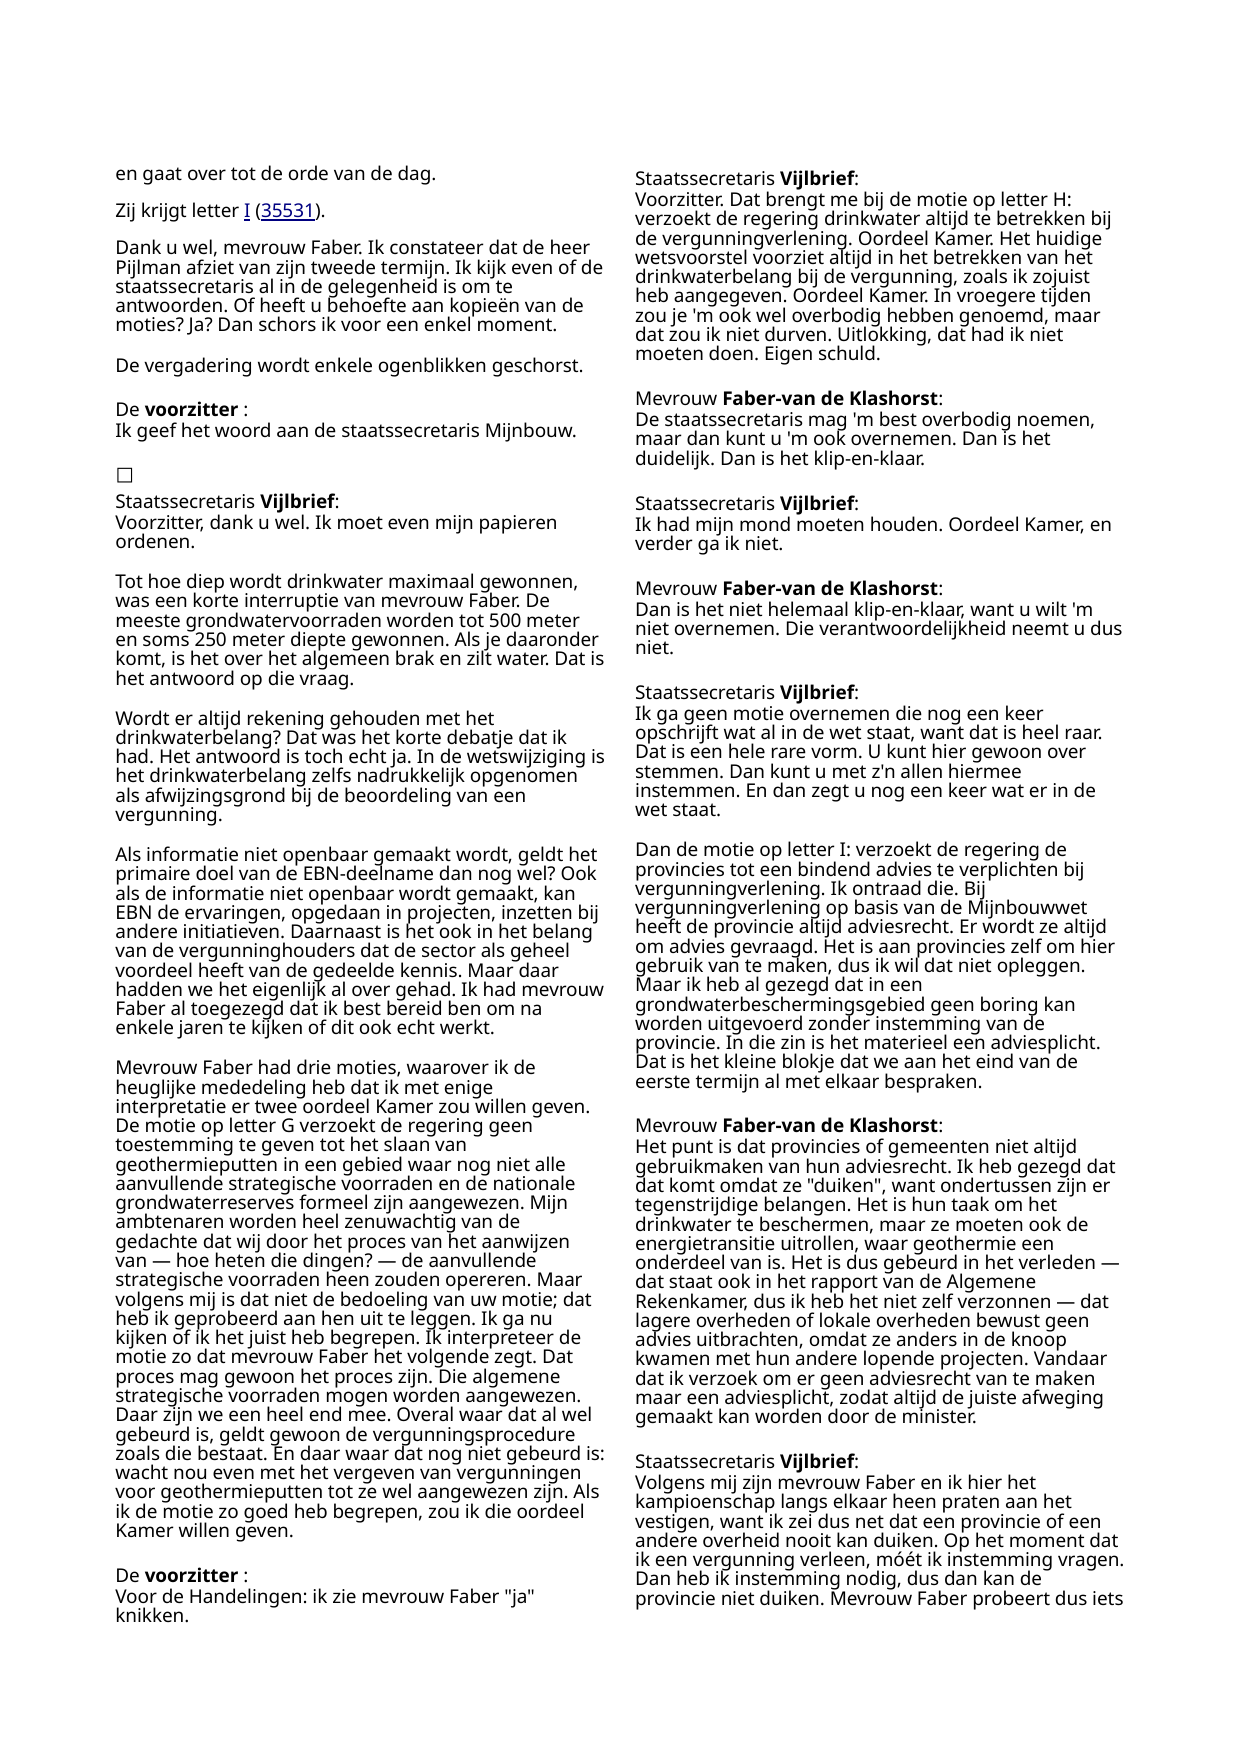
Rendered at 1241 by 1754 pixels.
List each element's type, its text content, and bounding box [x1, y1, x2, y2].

text Mevrouw Faber had drie moties, waarover ik de heuglijke mededeling heb dat ik met enige interpretatie er twee oordeel Kamer zou willen geven. De motie op letter G verzoekt de regering geen toestemming te geven tot het slaan van geothermieputten in een gebied waar nog niet alle aanvullende strategische voorraden en de nationale grondwaterreserves formeel zijn aangewezen. Mijn ambtenaren worden heel zenuwachtig van de gedachte dat wij door het proces van het aanwijzen van — hoe heten die dingen? — de aanvullende strategische voorraden heen zouden opereren. Maar volgens mij is dat niet de bedoeling van uw motie; dat heb ik geprobeerd aan hen uit te leggen. Ik ga nu kijken of ik het juist heb begrepen. Ik interpreteer de motie zo dat mevrouw Faber het volgende zegt. Dat proces mag gewoon het proces zijn. Die algemene strategische voorraden mogen worden aangewezen. Daar zijn we een heel end mee. Overal waar dat al wel gebeurd is, geldt gewoon de vergunningsprocedure zoals die bestaat. En daar waar dat nog niet gebeurd is: wacht nou even met het vergeven van vergunningen voor geothermieputten tot ze wel aangewezen zijn. Als ik de motie zo goed heb begrepen, zou ik die oordeel Kamer willen geven. [115, 1059, 605, 1541]
text Staatssecretaris Vijlbrief: [115, 488, 605, 514]
text Wordt er altijd rekening gehouden met het drinkwaterbelang? Dat was het korte debatje dat ik had. Het antwoord is toch echt ja. In de wetswijziging is het drinkwaterbelang zelfs nadrukkelijk opgenomen als afwijzingsgrond bij de beoordeling van een vergunning. [115, 709, 605, 825]
text en gaat over tot de orde van de dag. [115, 165, 605, 184]
text Het punt is dat provincies of gemeenten niet altijd gebruikmaken van hun adviesrecht. Ik heb gezegd dat dat komt omdat ze "duiken", want ondertussen zijn er tegenstrijdige belangen. Het is hun taak om het drinkwater te beschermen, maar ze moeten ook de energietransitie uitrollen, waar geothermie een onderdeel van is. Het is dus gebeurd in het verleden — dat staat ook in het rapport van de Algemene Rekenkamer, dus ik heb het niet zelf verzonnen — dat lagere overheden of lokale overheden bewust geen advies uitbrachten, omdat ze anders in de knoop kwamen met hun andere lopende projecten. Vandaar dat ik verzoek om er geen adviesrecht van te maken maar een adviesplicht, zodat altijd de juiste afweging gemaakt kan worden door de minister. [635, 1138, 1125, 1427]
text Dank u wel, mevrouw Faber. Ik constateer dat de heer Pijlman afziet van zijn tweede termijn. Ik kijk even of de staatssecretaris al in de gelegenheid is om te antwoorden. Of heeft u behoefte aan kopieën van de moties? Ja? Dan schors ik voor een enkel moment. [115, 239, 605, 336]
text Mevrouw Faber-van de Klashorst: [635, 575, 1125, 601]
text Zij krijgt letter I (35531). [115, 202, 605, 222]
text Als informatie niet openbaar gemaakt wordt, geldt het primaire doel van de EBN-deelname dan nog wel? Ook als de informatie niet openbaar wordt gemaakt, kan EBN de ervaringen, opgedaan in projecten, inzetten bij andere initiatieven. Daarnaast is het ook in het belang van de vergunninghouders dat de sector als geheel voordeel heeft van de gedeelde kennis. Maar daar hadden we het eigenlijk al over gehad. Ik had mevrouw Faber al toegezegd dat ik best bereid ben om na enkele jaren te kijken of dit ook echt werkt. [115, 846, 605, 1039]
text De staatssecretaris mag 'm best overbodig noemen, maar dan kunt u 'm ook overnemen. Dan is het duidelijk. Dan is het klip-en-klaar. [635, 411, 1125, 469]
text Volgens mij zijn mevrouw Faber en ik hier het kampioenschap langs elkaar heen praten aan het vestigen, want ik zei dus net dat een provincie of een andere overheid nooit kan duiken. Op het moment dat ik een vergunning verleen, móét ik instemming vragen. Dan heb ik instemming nodig, dus dan kan de provincie niet duiken. Mevrouw Faber probeert dus iets [635, 1474, 1125, 1609]
text Ik geef het woord aan de staatssecretaris Mijnbouw. [115, 422, 605, 442]
text De voorzitter : [115, 397, 605, 422]
text Dan de motie op letter I: verzoekt de regering de provincies tot een bindend advies te verplichten bij vergunningverlening. Ik ontraad die. Bij vergunningverlening op basis van de Mijnbouwwet heeft de provincie altijd adviesrecht. Er wordt ze altijd om advies gevraagd. Het is aan provincies zelf om hier gebruik van te maken, dus ik wil dat niet opleggen. Maar ik heb al gezegd dat in een grondwaterbeschermingsgebied geen boring kan worden uitgevoerd zonder instemming van de provincie. In die zin is het materieel een adviesplicht. Dat is het kleine blokje dat we aan het eind van de eerste termijn al met elkaar bespraken. [635, 841, 1125, 1092]
text Staatssecretaris Vijlbrief: [635, 165, 1125, 191]
text ⬜ [115, 462, 605, 488]
text Voorzitter, dank u wel. Ik moet even mijn papieren ordenen. [115, 514, 605, 552]
text Dan is het niet helemaal klip-en-klaar, want u wilt 'm niet overnemen. Die verantwoordelijkheid neemt u dus niet. [635, 601, 1125, 658]
text Staatssecretaris Vijlbrief: [635, 679, 1125, 705]
text Mevrouw Faber-van de Klashorst: [635, 385, 1125, 411]
text Ik had mijn mond moeten houden. Oordeel Kamer, en verder ga ik niet. [635, 516, 1125, 554]
text De voorzitter : [115, 1562, 605, 1588]
text De vergadering wordt enkele ogenblikken geschorst. [115, 357, 605, 376]
text Staatssecretaris Vijlbrief: [635, 1448, 1125, 1474]
text Mevrouw Faber-van de Klashorst: [635, 1113, 1125, 1138]
text Tot hoe diep wordt drinkwater maximaal gewonnen, was een korte interruptie van mevrouw Faber. De meeste grondwatervoorraden worden tot 500 meter en soms 250 meter diepte gewonnen. Als je daaronder komt, is het over het algemeen brak en zilt water. Dat is het antwoord op die vraag. [115, 573, 605, 689]
text Staatssecretaris Vijlbrief: [635, 490, 1125, 516]
text Voor de Handelingen: ik zie mevrouw Faber "ja" knikken. [115, 1588, 605, 1626]
text Voorzitter. Dat brengt me bij de motie op letter H: verzoekt de regering drinkwater altijd te betrekken bij de vergunningverlening. Oordeel Kamer. Het huidige wetsvoorstel voorziet altijd in het betrekken van het drinkwaterbelang bij de vergunning, zoals ik zojuist heb aangegeven. Oordeel Kamer. In vroegere tijden zou je 'm ook wel overbodig hebben genoemd, maar dat zou ik niet durven. Uitlokking, dat had ik niet moeten doen. Eigen schuld. [635, 191, 1125, 364]
text Ik ga geen motie overnemen die nog een keer opschrijft wat al in de wet staat, want dat is heel raar. Dat is een hele rare vorm. U kunt hier gewoon over stemmen. Dan kunt u met z'n allen hiermee instemmen. En dan zegt u nog een keer wat er in de wet staat. [635, 705, 1125, 821]
